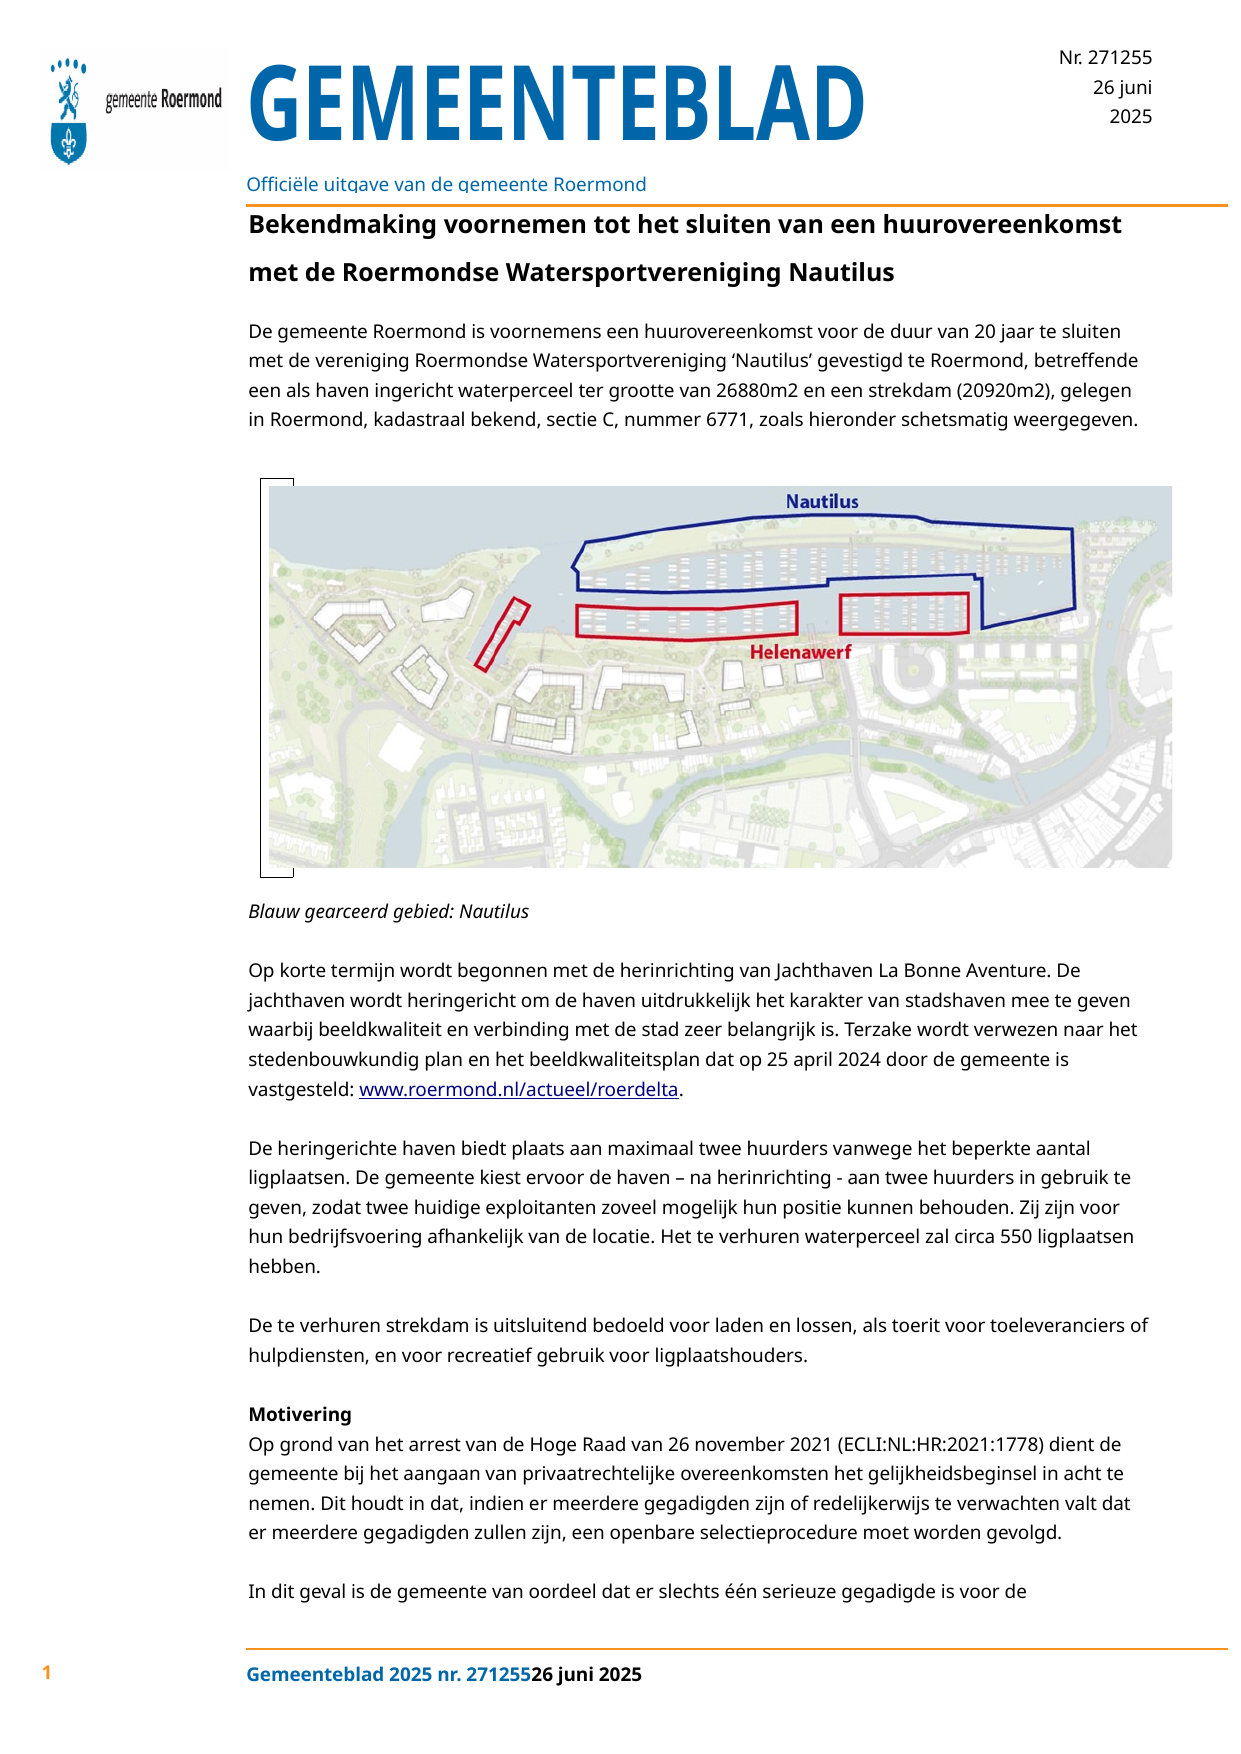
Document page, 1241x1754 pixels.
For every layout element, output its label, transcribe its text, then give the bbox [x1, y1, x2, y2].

text In dit geval is de gemeente van oordeel dat er slechts één serieuze gegadigde is voor de [248, 1579, 1152, 1604]
text Op grond van het arrest van de Hoge Raad van 26 november 2021 (ECLI:NL:HR:2021:1778) dient de gemeente bij het aangaan van privaatrechtelijke overeenkomsten het gelijkheidsbeginsel in acht te nemen. Dit houdt in dat, indien er meerdere gegadigden zijn of redelijkerwijs te verwachten valt dat er meerdere gegadigden zullen zijn, een openbare selectieprocedure moet worden gevolgd. [248, 1431, 1152, 1545]
text De te verhuren strekdam is uitsluitend bedoeld voor laden en lossen, als toerit voor toeleveranciers of hulpdiensten, en voor recreatief gebruik voor ligplaatshouders. [248, 1312, 1152, 1368]
picture [41, 47, 231, 172]
text Op korte termijn wordt begonnen met de herinrichting van Jachthaven La Bonne Aventure. De jachthaven wordt heringericht om de haven uitdrukkelijk het karakter van stadshaven mee te geven waarbij beeldkwaliteit en verbinding met de stad zeer belangrijk is. Terzake wordt verwezen naar het stedenbouwkundig plan en het beeldkwaliteitsplan dat op 25 april 2024 door de gemeente is vastgesteld: www.roermond.nl/actueel/roerdelta. [248, 957, 1152, 1102]
text Bekendmaking voornemen tot het sluiten van een huurovereenkomst met de Roermondse Watersportvereniging Nautilus [248, 207, 1152, 288]
picture [268, 486, 1173, 868]
text De heringerichte haven biedt plaats aan maximaal twee huurders vanwege het beperkte aantal ligplaatsen. De gemeente kiest ervoor de haven – na herinrichting - aan twee huurders in gebruik te geven, zodat twee huidige exploitanten zoveel mogelijk hun positie kunnen behouden. Zij zijn voor hun bedrijfsvoering afhankelijk van de locatie. Het te verhuren waterperceel zal circa 550 ligplaatsen hebben. [248, 1135, 1152, 1279]
text De gemeente Roermond is voornemens een huurovereenkomst voor de duur van 20 jaar te sluiten met de vereniging Roermondse Watersportvereniging ‘Nautilus’ gevestigd te Roermond, betreffende een als haven ingericht waterperceel ter grootte van 26880m2 en een strekdam (20920m2), gelegen in Roermond, kadastraal bekend, sectie C, nummer 6771, zoals hieronder schetsmatig weergegeven. [248, 318, 1152, 432]
text Motivering [248, 1401, 1152, 1427]
text Blauw gearceerd gebied: Nautilus [248, 898, 1152, 924]
